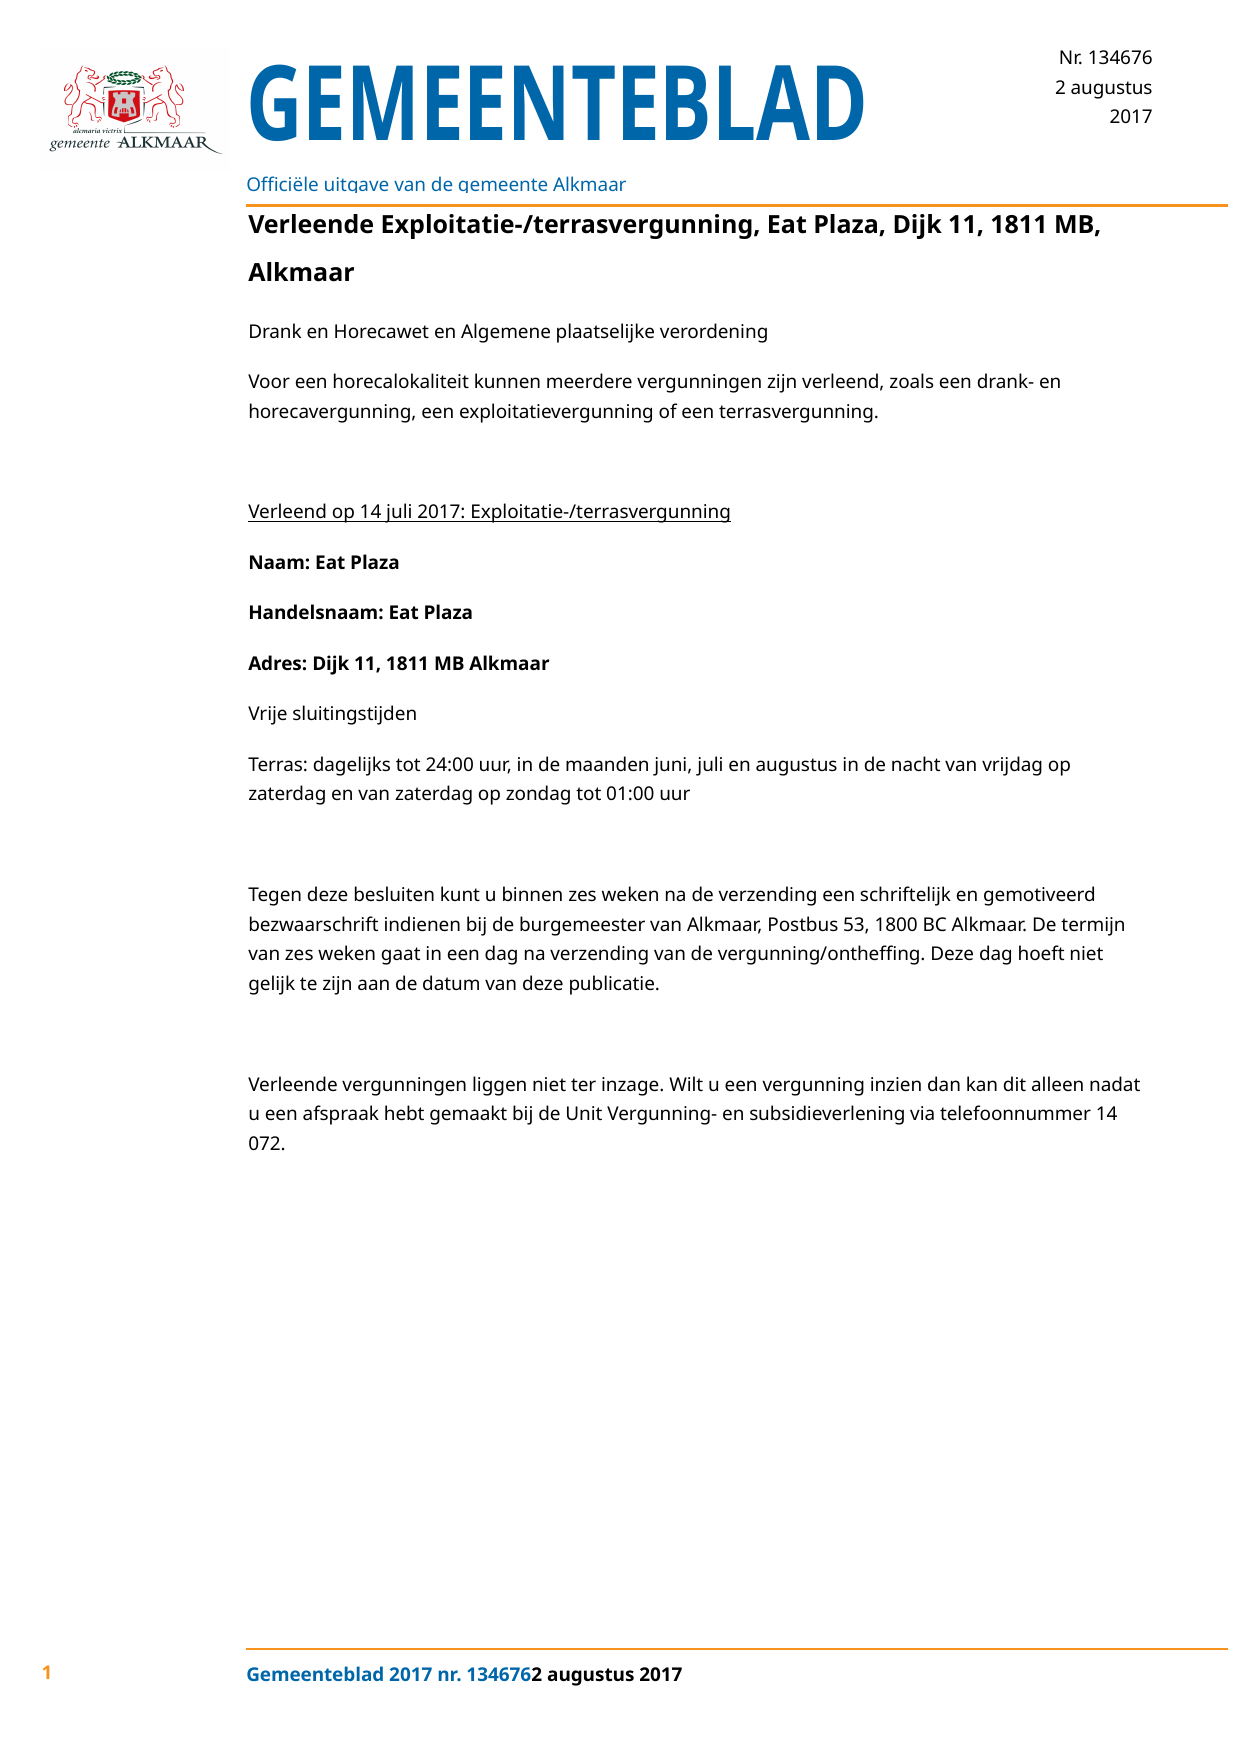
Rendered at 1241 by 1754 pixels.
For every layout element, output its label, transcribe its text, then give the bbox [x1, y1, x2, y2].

text Verleende vergunningen liggen niet ter inzage. Wilt u een vergunning inzien dan kan dit alleen nadat u een afspraak hebt gemaakt bij de Unit Vergunning- en subsidieverlening via telefoonnummer 14 072. [248, 1071, 1152, 1156]
picture [41, 47, 231, 172]
text Drank en Horecawet en Algemene plaatselijke verordening [248, 318, 1152, 344]
text Handelsnaam: Eat Plaza [248, 599, 1152, 625]
text Tegen deze besluiten kunt u binnen zes weken na de verzending een schriftelijk en gemotiveerd bezwaarschrift indienen bij de burgemeester van Alkmaar, Postbus 53, 1800 BC Alkmaar. De termijn van zes weken gaat in een dag na verzending van de vergunning/ontheffing. Deze dag hoeft niet gelijk te zijn aan de datum van deze publicatie. [248, 881, 1152, 996]
text Adres: Dijk 11, 1811 MB Alkmaar [248, 650, 1152, 676]
text Verleende Exploitatie-/terrasvergunning, Eat Plaza, Dijk 11, 1811 MB, Alkmaar [248, 207, 1152, 288]
text Verleend op 14 juli 2017: Exploitatie-/terrasvergunning [248, 499, 1152, 524]
text Vrije sluitingstijden [248, 700, 1152, 726]
text Terras: dagelijks tot 24:00 uur, in de maanden juni, juli en augustus in de nacht van vrijdag op zaterdag en van zaterdag op zondag tot 01:00 uur [248, 751, 1152, 806]
text Voor een horecalokaliteit kunnen meerdere vergunningen zijn verleend, zoals een drank- en horecavergunning, een exploitatievergunning of een terrasvergunning. [248, 368, 1152, 424]
text Naam: Eat Plaza [248, 549, 1152, 575]
